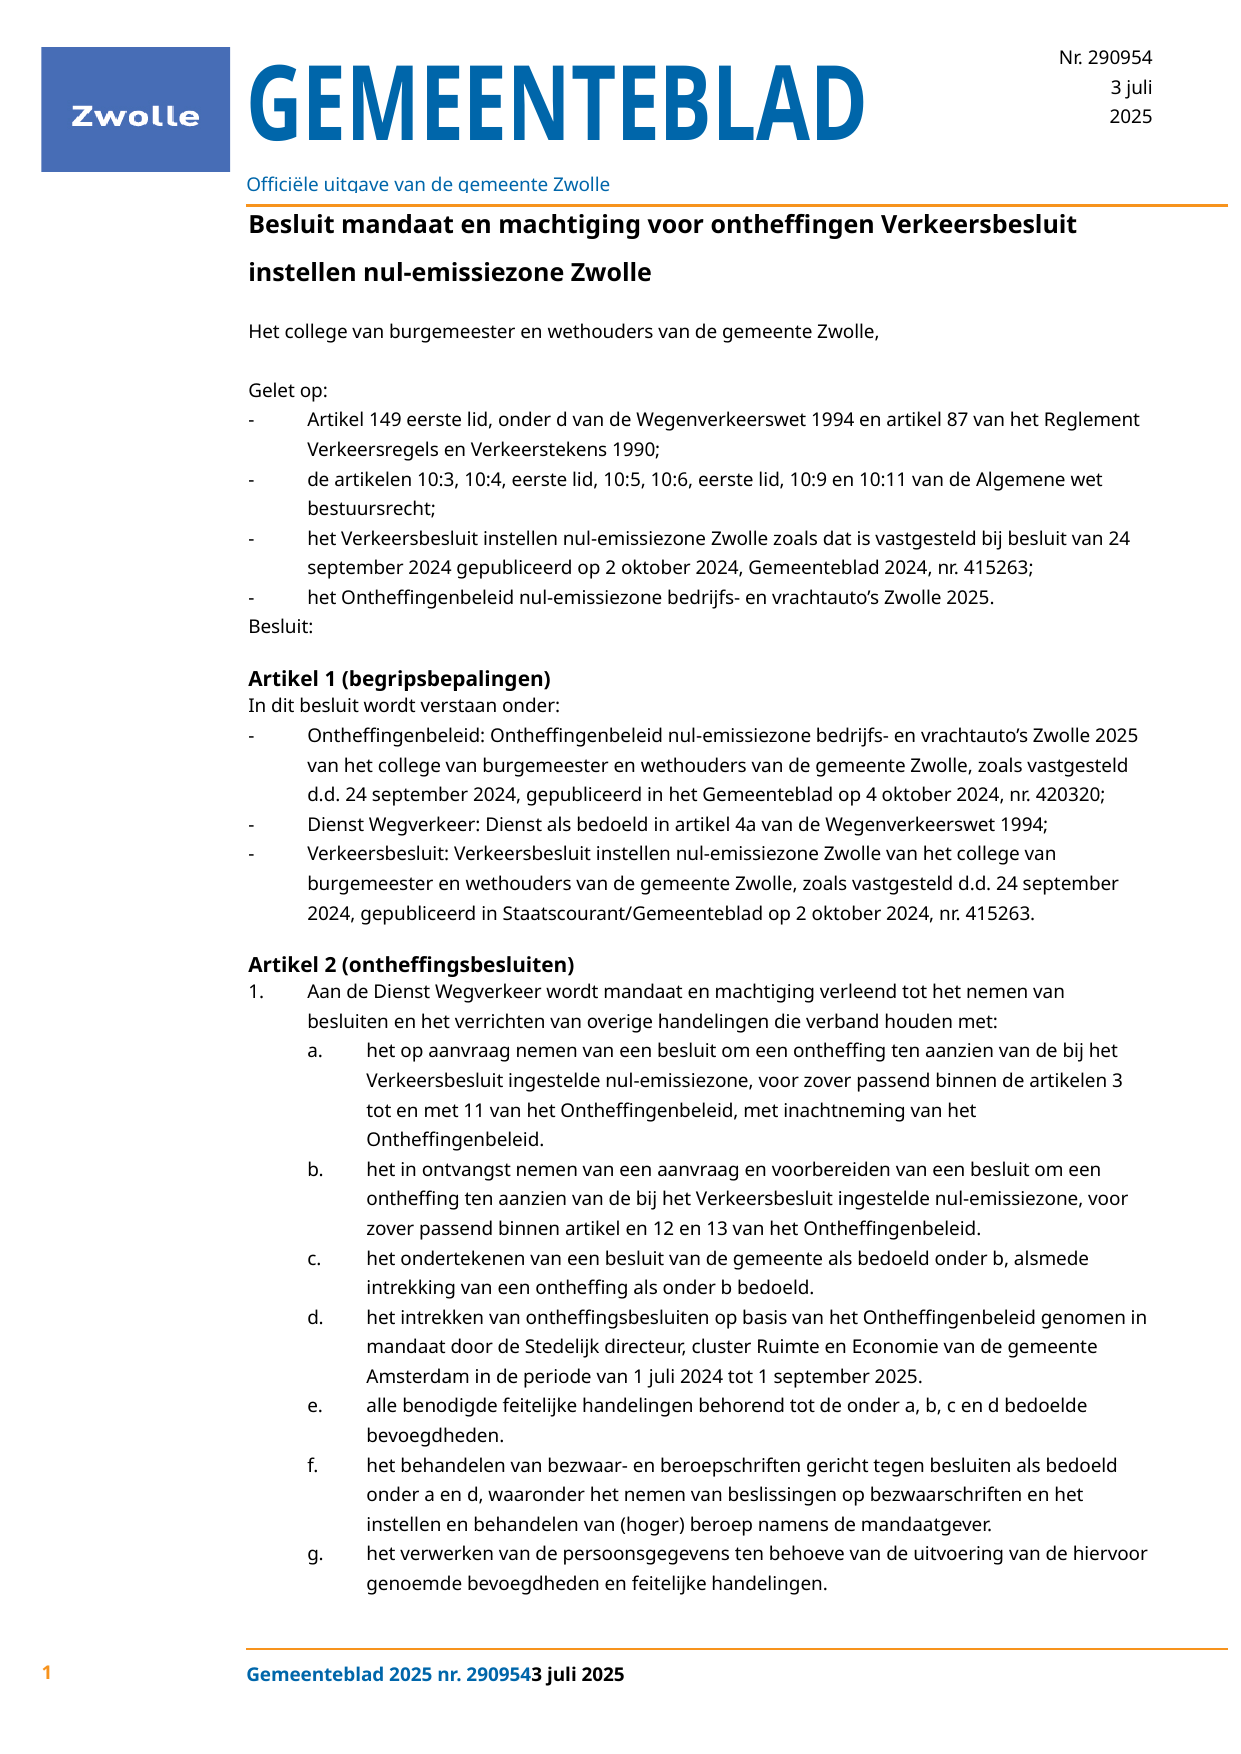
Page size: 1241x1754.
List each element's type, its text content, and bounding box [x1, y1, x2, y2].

list Dienst Wegverkeer: Dienst als bedoeld in artikel 4a van de Wegenverkeerswet 1994; [248, 811, 1152, 837]
picture [41, 47, 231, 172]
list Verkeersbesluit: Verkeersbesluit instellen nul-emissiezone Zwolle van het college van burgemeester en wethouders van de gemeente Zwolle, zoals vastgesteld d.d. 24 september 2024, gepubliceerd in Staatscourant/Gemeenteblad op 2 oktober 2024, nr. 415263. [248, 841, 1152, 925]
list het Verkeersbesluit instellen nul-emissiezone Zwolle zoals dat is vastgesteld bij besluit van 24 september 2024 gepubliceerd op 2 oktober 2024, Gemeenteblad 2024, nr. 415263; [248, 525, 1152, 580]
text Gelet op: [248, 377, 1152, 403]
list het op aanvraag nemen van een besluit om een ontheffing ten aanzien van de bij het Verkeersbesluit ingestelde nul-emissiezone, voor zover passend binnen de artikelen 3 tot en met 11 van het Ontheffingenbeleid, met inachtneming van het Ontheffingenbeleid. [307, 1038, 1152, 1152]
list het intrekken van ontheffingsbesluiten op basis van het Ontheffingenbeleid genomen in mandaat door de Stedelijk directeur, cluster Ruimte en Economie van de gemeente Amsterdam in de periode van 1 juli 2024 tot 1 september 2025. [307, 1304, 1152, 1389]
list het ondertekenen van een besluit van de gemeente als bedoeld onder b, alsmede intrekking van een ontheffing als onder b bedoeld. [307, 1245, 1152, 1300]
list Aan de Dienst Wegverkeer wordt mandaat en machtiging verleend tot het nemen van besluiten en het verrichten van overige handelingen die verband houden met: [248, 978, 1152, 1034]
list het verwerken van de persoonsgegevens ten behoeve van de uitvoering van de hiervoor genoemde bevoegdheden en feitelijke handelingen. [307, 1541, 1152, 1596]
list het Ontheffingenbeleid nul-emissiezone bedrijfs- en vrachtauto’s Zwolle 2025. [248, 584, 1152, 610]
text Besluit: [248, 614, 1152, 639]
text Artikel 1 (begripsbepalingen) [248, 664, 1152, 693]
list het in ontvangst nemen van een aanvraag en voorbereiden van een besluit om een ontheffing ten aanzien van de bij het Verkeersbesluit ingestelde nul-emissiezone, voor zover passend binnen artikel en 12 en 13 van het Ontheffingenbeleid. [307, 1156, 1152, 1241]
text Artikel 2 (ontheffingsbesluiten) [248, 950, 1152, 978]
list Artikel 149 eerste lid, onder d van de Wegenverkeerswet 1994 en artikel 87 van het Reglement Verkeersregels en Verkeerstekens 1990; [248, 407, 1152, 462]
text In dit besluit wordt verstaan onder: [248, 693, 1152, 718]
list Ontheffingenbeleid: Ontheffingenbeleid nul-emissiezone bedrijfs- en vrachtauto’s Zwolle 2025 van het college van burgemeester en wethouders van de gemeente Zwolle, zoals vastgesteld d.d. 24 september 2024, gepubliceerd in het Gemeenteblad op 4 oktober 2024, nr. 420320; [248, 722, 1152, 807]
list de artikelen 10:3, 10:4, eerste lid, 10:5, 10:6, eerste lid, 10:9 en 10:11 van de Algemene wet bestuursrecht; [248, 466, 1152, 521]
list het behandelen van bezwaar- en beroepschriften gericht tegen besluiten als bedoeld onder a en d, waaronder het nemen van beslissingen op bezwaarschriften en het instellen en behandelen van (hoger) beroep namens de mandaatgever. [307, 1452, 1152, 1537]
text Het college van burgemeester en wethouders van de gemeente Zwolle, [248, 318, 1152, 344]
text Besluit mandaat en machtiging voor ontheffingen Verkeersbesluit instellen nul-emissiezone Zwolle [248, 207, 1152, 288]
list alle benodigde feitelijke handelingen behorend tot de onder a, b, c en d bedoelde bevoegdheden. [307, 1393, 1152, 1448]
